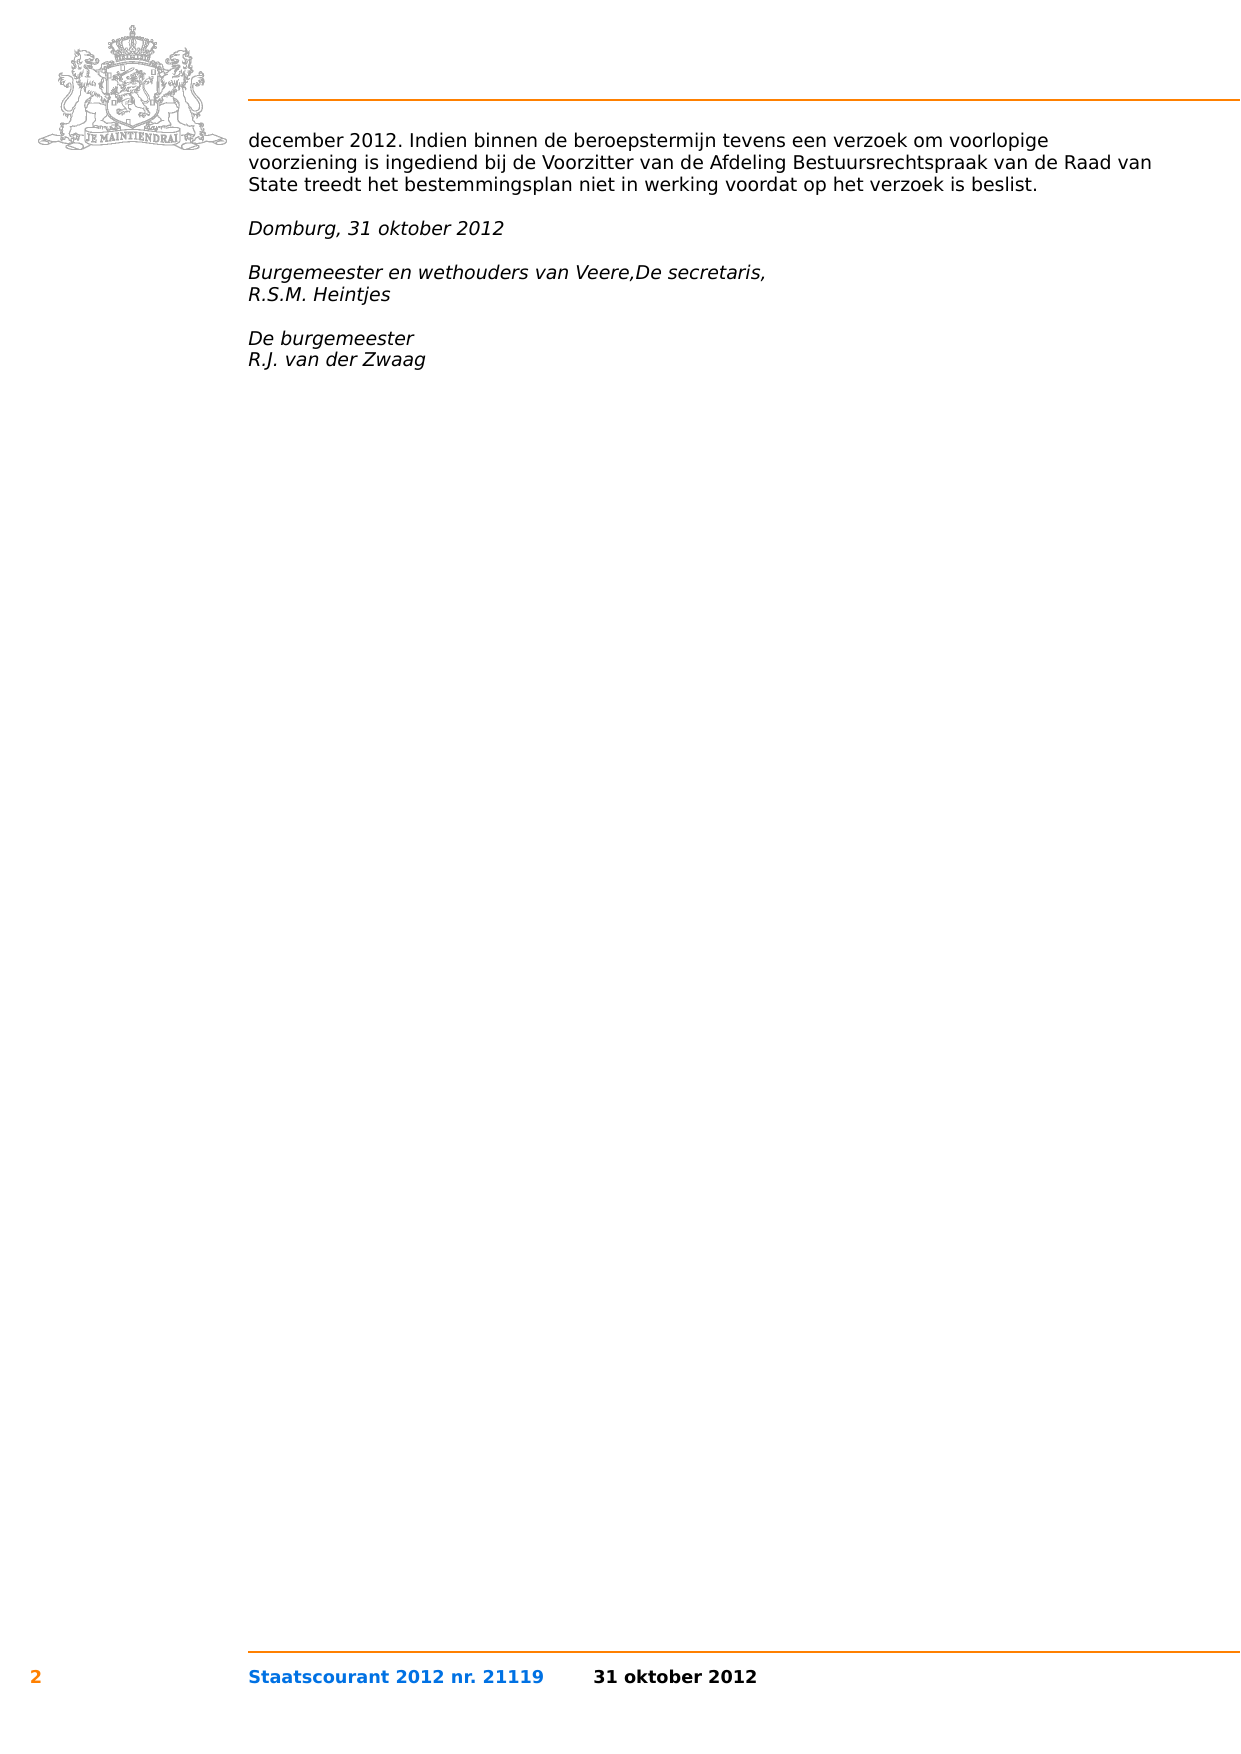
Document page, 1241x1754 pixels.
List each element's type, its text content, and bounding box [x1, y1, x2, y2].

text december 2012. Indien binnen de beroepstermijn tevens een verzoek om voorlopige voorziening is ingediend bij de Voorzitter van de Afdeling Bestuursrechtspraak van de Raad van State treedt het bestemmingsplan niet in werking voordat op het verzoek is beslist. [248, 130, 1163, 196]
text Burgemeester en wethouders van Veere,De secretaris, R.S.M. Heintjes [248, 262, 1163, 306]
text Domburg, 31 oktober 2012 [248, 218, 1163, 240]
text De burgemeester R.J. van der Zwaag [248, 327, 1163, 371]
picture [38, 25, 227, 150]
